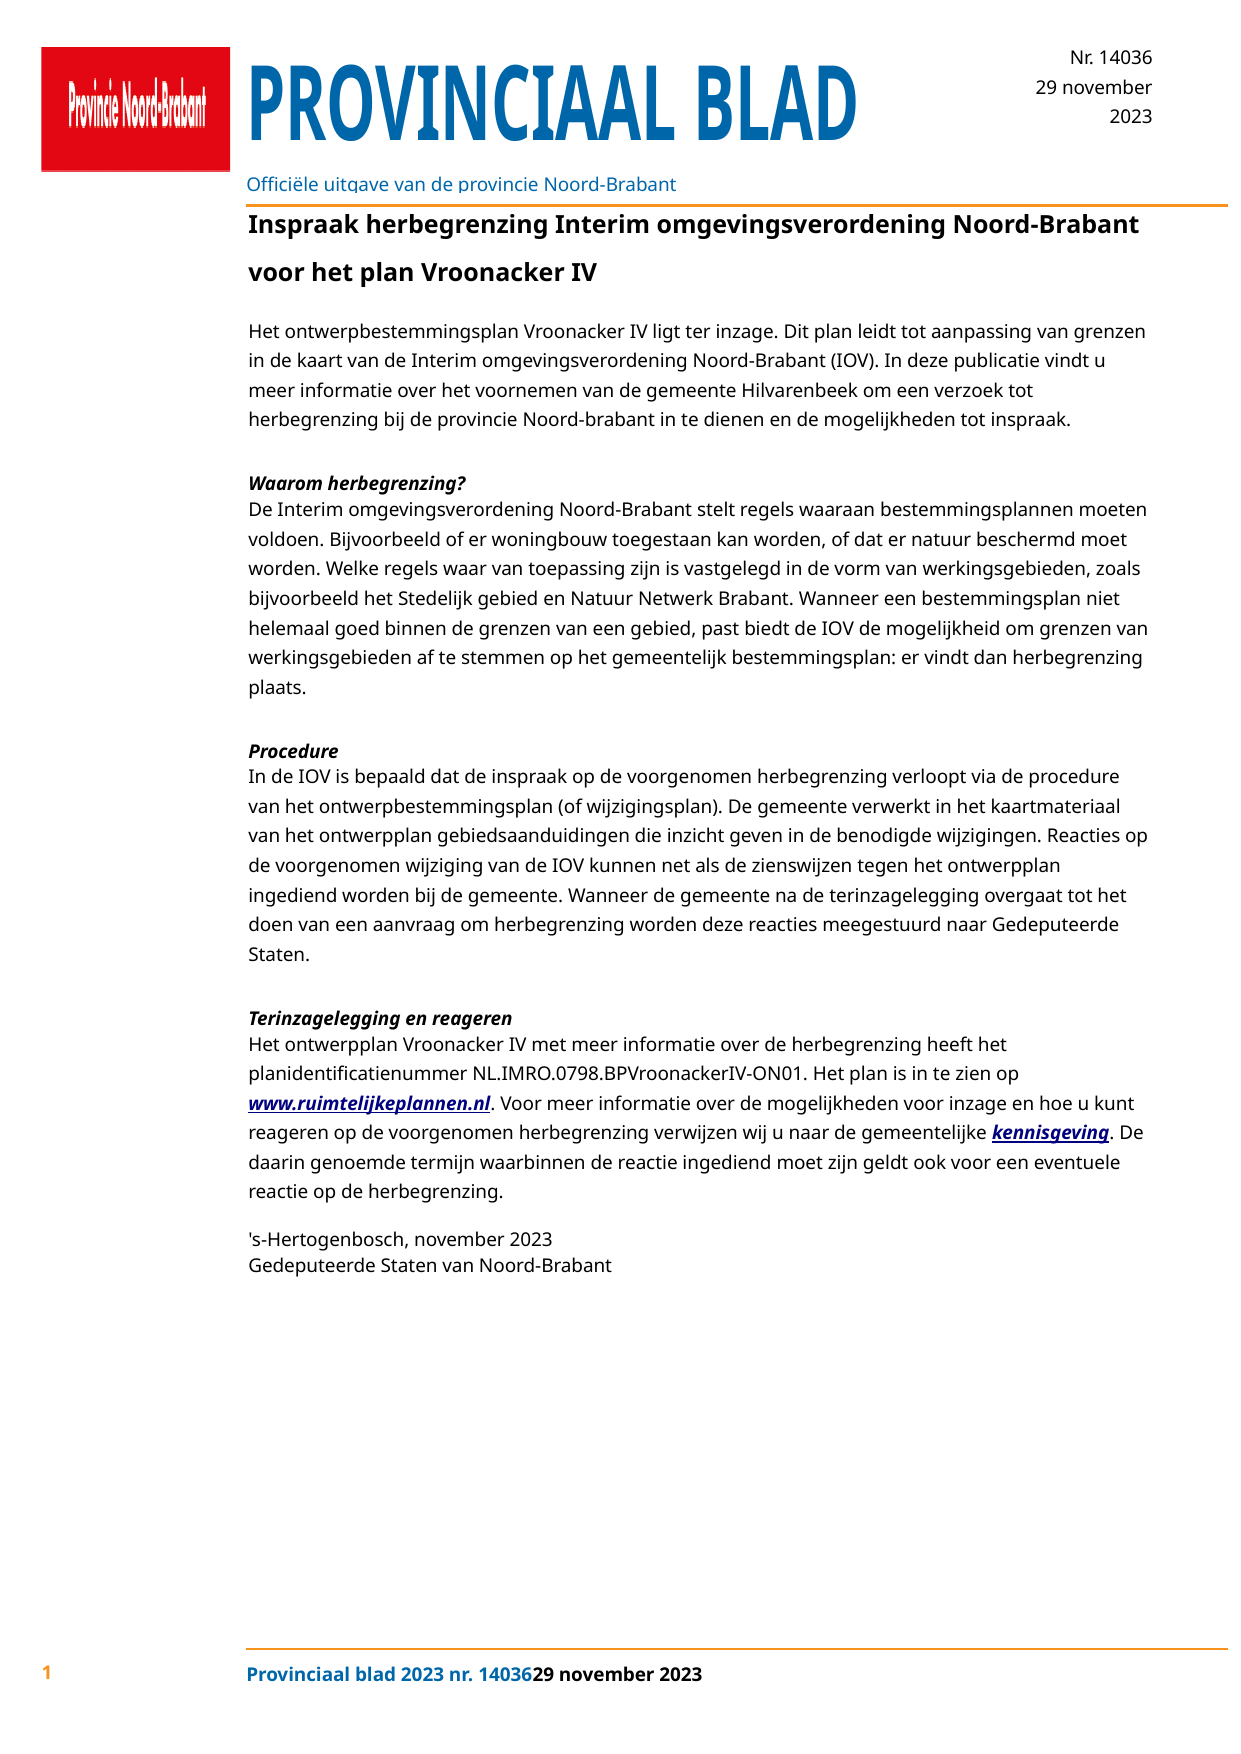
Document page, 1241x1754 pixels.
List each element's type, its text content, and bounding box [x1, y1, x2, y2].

text Waarom herbegrenzing? [248, 471, 1152, 496]
picture [41, 47, 231, 172]
text Procedure [248, 738, 1152, 763]
text Inspraak herbegrenzing Interim omgevingsverordening Noord-Brabant voor het plan Vroonacker IV [248, 207, 1152, 288]
text De Interim omgevingsverordening Noord-Brabant stelt regels waaraan bestemmingsplannen moeten voldoen. Bijvoorbeeld of er woningbouw toegestaan kan worden, of dat er natuur beschermd moet worden. Welke regels waar van toepassing zijn is vastgelegd in de vorm van werkingsgebieden, zoals bijvoorbeeld het Stedelijk gebied en Natuur Netwerk Brabant. Wanneer een bestemmingsplan niet helemaal goed binnen de grenzen van een gebied, past biedt de IOV de mogelijkheid om grenzen van werkingsgebieden af te stemmen op het gemeentelijk bestemmingsplan: er vindt dan herbegrenzing plaats. [248, 496, 1152, 699]
text Het ontwerpplan Vroonacker IV met meer informatie over de herbegrenzing heeft het planidentificatienummer NL.IMRO.0798.BPVroonackerIV-ON01. Het plan is in te zien op www.ruimtelijkeplannen.nl. Voor meer informatie over de mogelijkheden voor inzage en hoe u kunt reageren op de voorgenomen herbegrenzing verwijzen wij u naar de gemeentelijke kennisgeving. De daarin genoemde termijn waarbinnen de reactie ingediend moet zijn geldt ook voor een eventuele reactie op de herbegrenzing. [248, 1031, 1152, 1204]
text 's-Hertogenbosch, november 2023 [248, 1226, 1152, 1252]
text Gedeputeerde Staten van Noord-Brabant [248, 1252, 1152, 1278]
text Terinzagelegging en reageren [248, 1005, 1152, 1031]
text Het ontwerpbestemmingsplan Vroonacker IV ligt ter inzage. Dit plan leidt tot aanpassing van grenzen in de kaart van de Interim omgevingsverordening Noord-Brabant (IOV). In deze publicatie vindt u meer informatie over het voornemen van de gemeente Hilvarenbeek om een verzoek tot herbegrenzing bij de provincie Noord-brabant in te dienen en de mogelijkheden tot inspraak. [248, 318, 1152, 432]
text In de IOV is bepaald dat de inspraak op de voorgenomen herbegrenzing verloopt via de procedure van het ontwerpbestemmingsplan (of wijzigingsplan). De gemeente verwerkt in het kaartmateriaal van het ontwerpplan gebiedsaanduidingen die inzicht geven in de benodigde wijzigingen. Reacties op de voorgenomen wijziging van de IOV kunnen net als de zienswijzen tegen het ontwerpplan ingediend worden bij de gemeente. Wanneer de gemeente na de terinzagelegging overgaat tot het doen van een aanvraag om herbegrenzing worden deze reacties meegestuurd naar Gedeputeerde Staten. [248, 763, 1152, 967]
